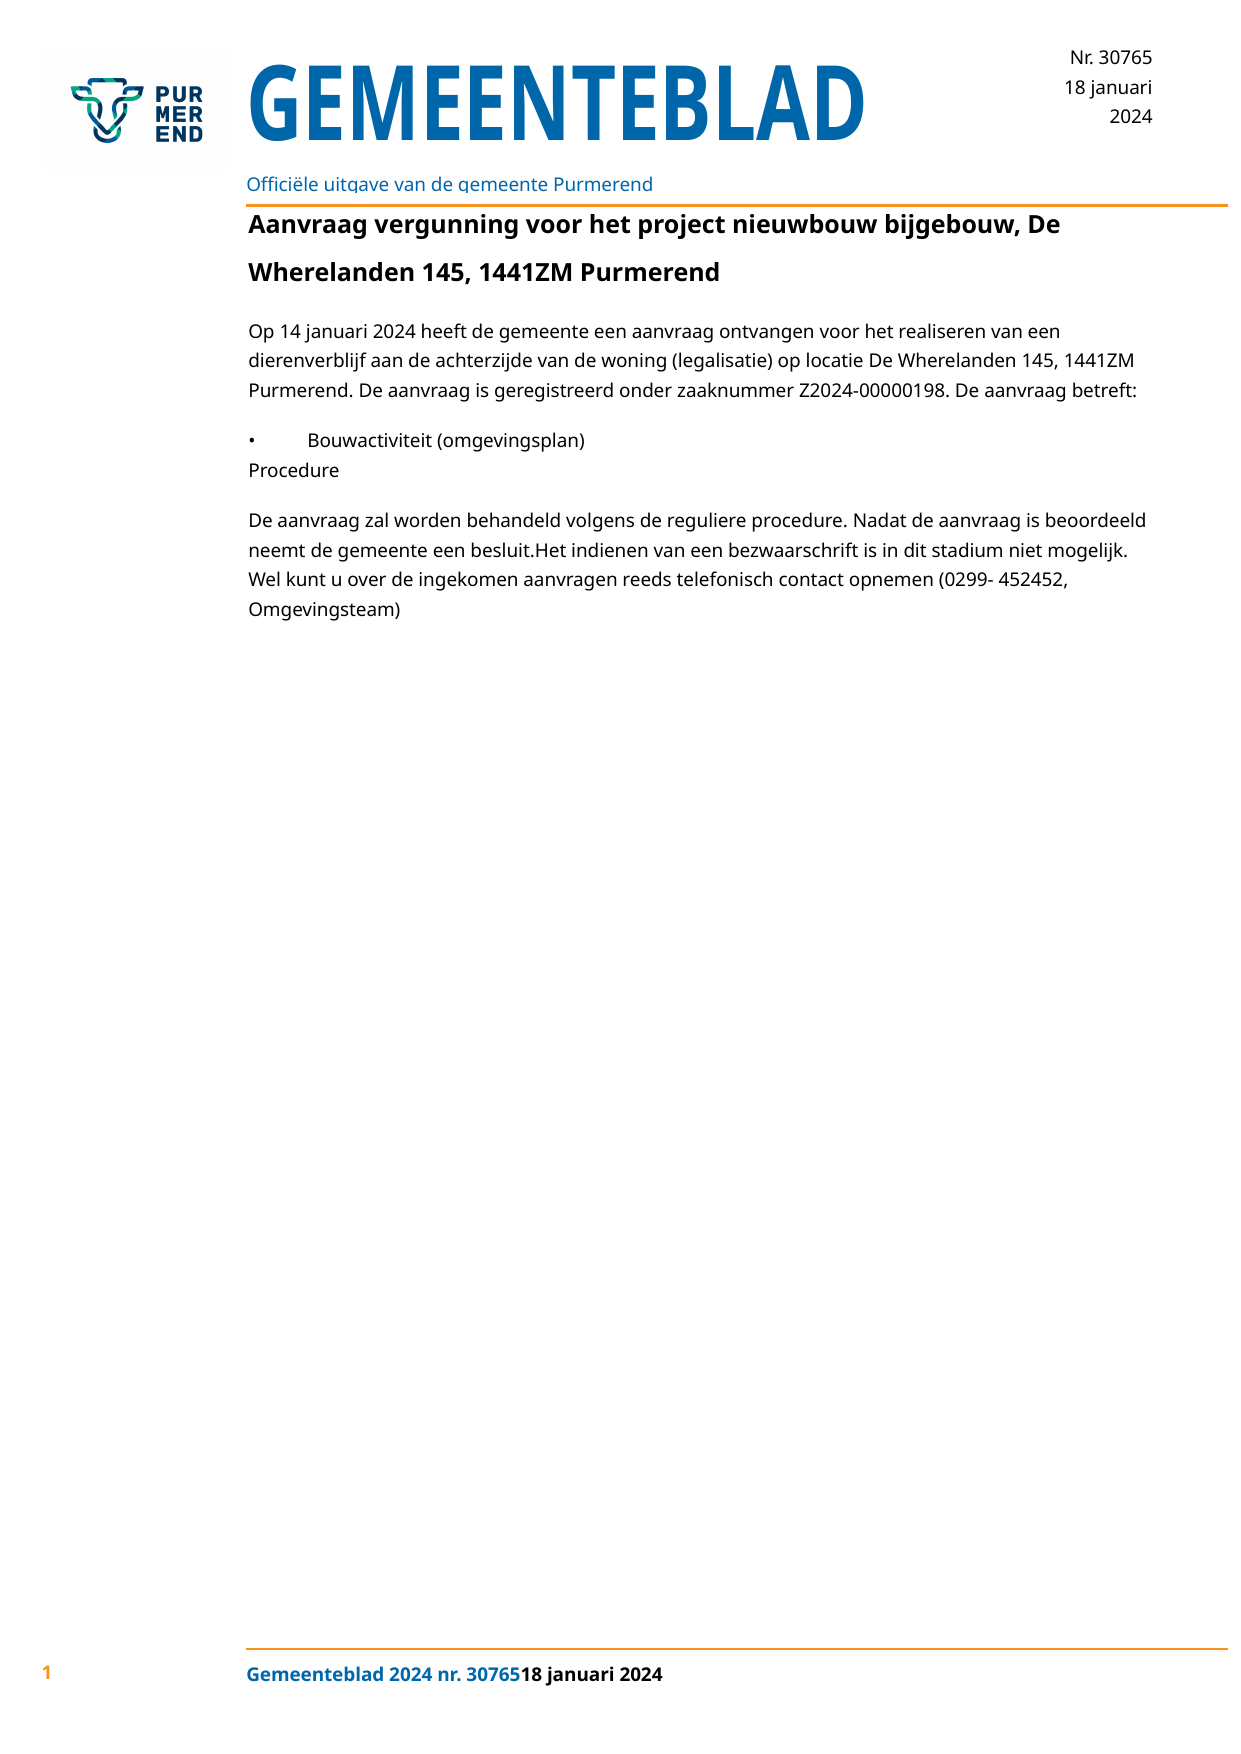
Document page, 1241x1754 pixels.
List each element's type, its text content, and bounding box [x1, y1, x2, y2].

list Bouwactiviteit (omgevingsplan) [248, 427, 1152, 453]
text Procedure [248, 457, 1152, 483]
text De aanvraag zal worden behandeld volgens de reguliere procedure. Nadat de aanvraag is beoordeeld neemt de gemeente een besluit.Het indienen van een bezwaarschrift is in dit stadium niet mogelijk. Wel kunt u over de ingekomen aanvragen reeds telefonisch contact opnemen (0299- 452452, Omgevingsteam) [248, 507, 1152, 622]
picture [41, 47, 231, 172]
text Aanvraag vergunning voor het project nieuwbouw bijgebouw, De Wherelanden 145, 1441ZM Purmerend [248, 207, 1152, 288]
text Op 14 januari 2024 heeft de gemeente een aanvraag ontvangen voor het realiseren van een dierenverblijf aan de achterzijde van de woning (legalisatie) op locatie De Wherelanden 145, 1441ZM Purmerend. De aanvraag is geregistreerd onder zaaknummer Z2024-00000198. De aanvraag betreft: [248, 318, 1152, 403]
